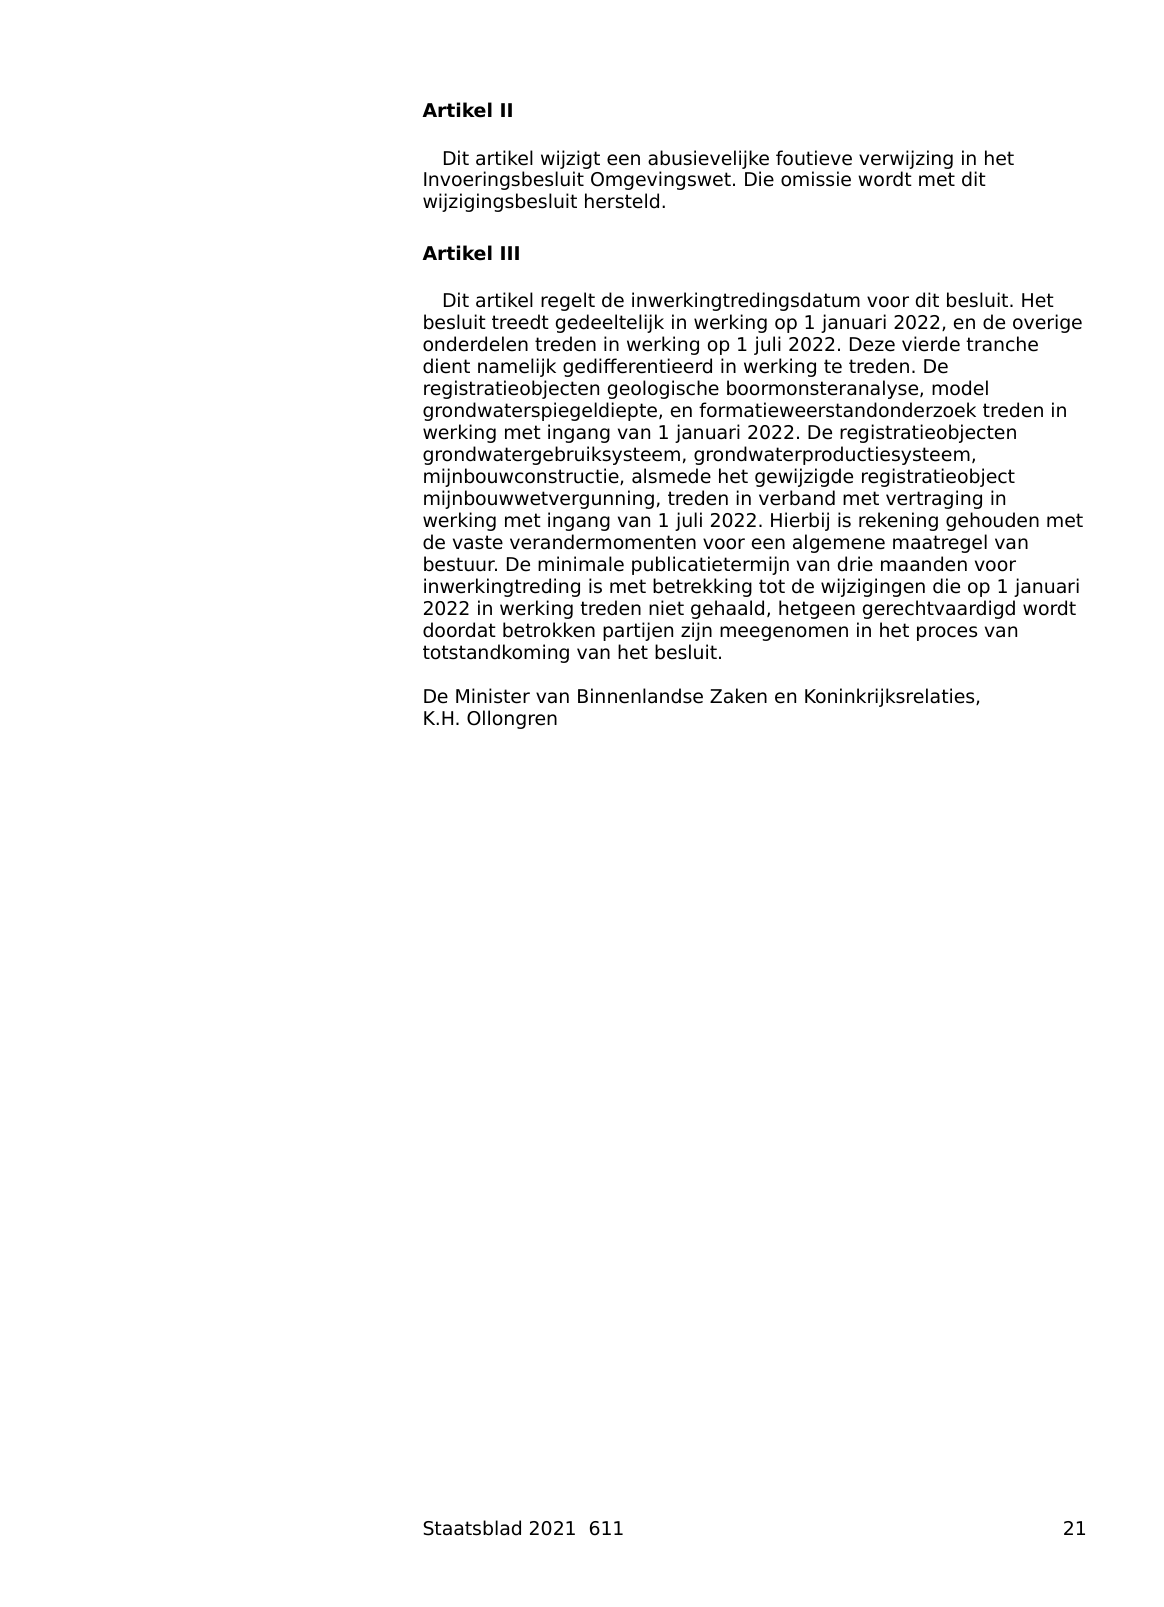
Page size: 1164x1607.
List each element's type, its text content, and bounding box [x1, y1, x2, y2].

text Dit artikel wijzigt een abusievelijke foutieve verwijzing in het Invoeringsbesluit Omgevingswet. Die omissie wordt met dit wijzigingsbesluit hersteld. [422, 147, 1087, 213]
subtitle Artikel II [422, 100, 1087, 122]
text De Minister van Binnenlandse Zaken en Koninkrijksrelaties, K.H. Ollongren [422, 686, 1087, 730]
text Dit artikel regelt de inwerkingtredingsdatum voor dit besluit. Het besluit treedt gedeeltelijk in werking op 1 januari 2022, en de overige onderdelen treden in werking op 1 juli 2022. Deze vierde tranche dient namelijk gedifferentieerd in werking te treden. De registratieobjecten geologische boormonsteranalyse, model grondwaterspiegeldiepte, en formatieweerstandonderzoek treden in werking met ingang van 1 januari 2022. De registratieobjecten grondwatergebruiksysteem, grondwaterproductiesysteem, mijnbouwconstructie, alsmede het gewijzigde registratieobject mijnbouwwetvergunning, treden in verband met vertraging in werking met ingang van 1 juli 2022. Hierbij is rekening gehouden met de vaste verandermomenten voor een algemene maatregel van bestuur. De minimale publicatietermijn van drie maanden voor inwerkingtreding is met betrekking tot de wijzigingen die op 1 januari 2022 in werking treden niet gehaald, hetgeen gerechtvaardigd wordt doordat betrokken partijen zijn meegenomen in het proces van totstandkoming van het besluit. [422, 290, 1087, 664]
subtitle Artikel III [422, 243, 1087, 265]
